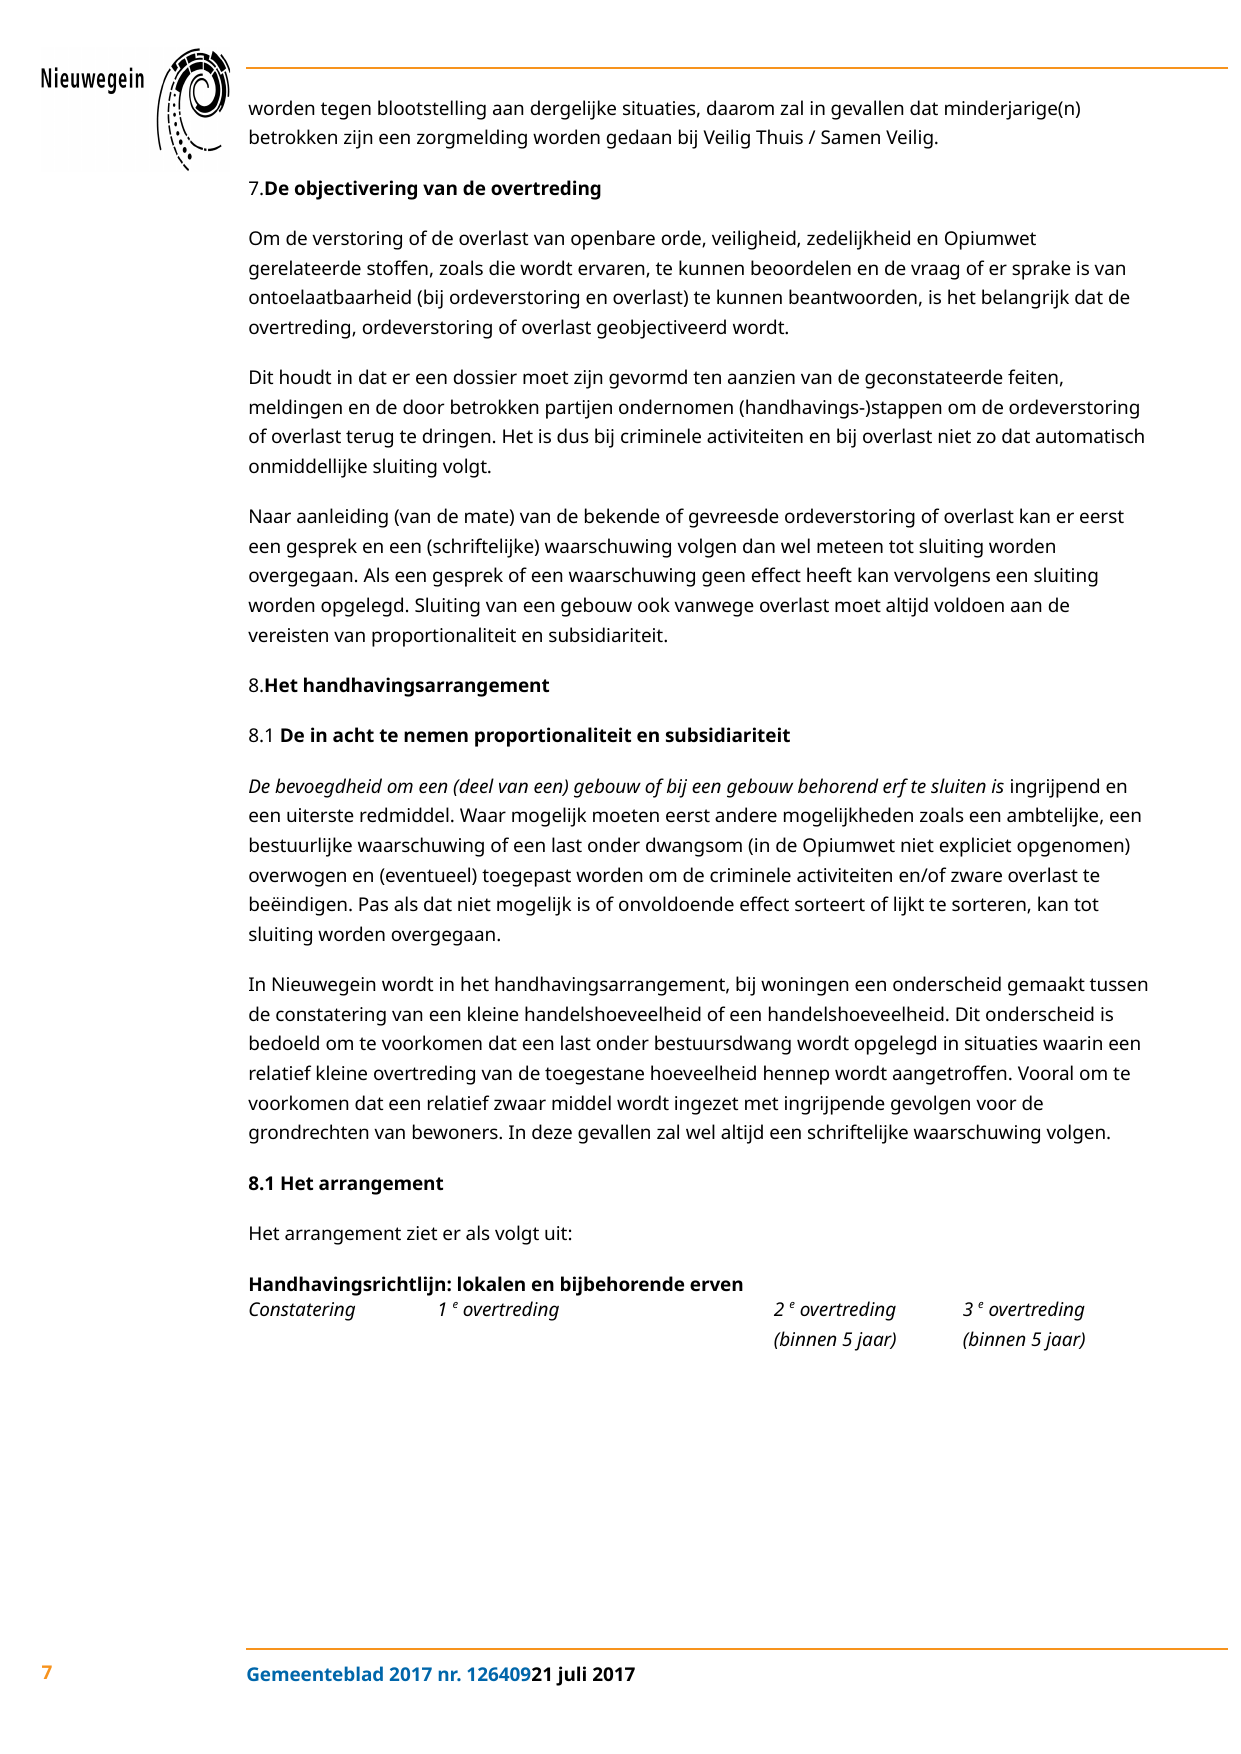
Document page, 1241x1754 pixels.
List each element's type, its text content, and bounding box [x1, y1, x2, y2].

table_cell 2 e overtreding (binnen 5 jaar) [774, 1296, 963, 1352]
text In Nieuwegein wordt in het handhavingsarrangement, bij woningen een onderscheid gemaakt tussen de constatering van een kleine handelshoeveelheid of een handelshoeveelheid. Dit onderscheid is bedoeld om te voorkomen dat een last onder bestuursdwang wordt opgelegd in situaties waarin een relatief kleine overtreding van de toegestane hoeveelheid hennep wordt aangetroffen. Vooral om te voorkomen dat een relatief zwaar middel wordt ingezet met ingrijpende gevolgen voor de grondrechten van bewoners. In deze gevallen zal wel altijd een schriftelijke waarschuwing volgen. [248, 971, 1152, 1145]
text De bevoegdheid om een (deel van een) gebouw of bij een gebouw behorend erf te sluiten is ingrijpend en een uiterste redmiddel. Waar mogelijk moeten eerst andere mogelijkheden zoals een ambtelijke, een bestuurlijke waarschuwing of een last onder dwangsom (in de Opiumwet niet expliciet opgenomen) overwogen en (eventueel) toegepast worden om de criminele activiteiten en/of zware overlast te beëindigen. Pas als dat niet mogelijk is of onvoldoende effect sorteert of lijkt te sorteren, kan tot sluiting worden overgegaan. [248, 773, 1152, 947]
text Naar aanleiding (van de mate) van de bekende of gevreesde ordeverstoring of overlast kan er eerst een gesprek en een (schriftelijke) waarschuwing volgen dan wel meteen tot sluiting worden overgegaan. Als een gesprek of een waarschuwing geen effect heeft kan vervolgens een sluiting worden opgelegd. Sluiting van een gebouw ook vanwege overlast moet altijd voldoen aan de vereisten van proportionaliteit en subsidiariteit. [248, 503, 1152, 648]
text 8.1 De in acht te nemen proportionaliteit en subsidiariteit [248, 723, 1152, 748]
text Dit houdt in dat er een dossier moet zijn gevormd ten aanzien van de geconstateerde feiten, meldingen en de door betrokken partijen ondernomen (handhavings-)stappen om de ordeverstoring of overlast terug te dringen. Het is dus bij criminele activiteiten en bij overlast niet zo dat automatisch onmiddellijke sluiting volgt. [248, 364, 1152, 479]
table_header Handhavingsrichtlijn: lokalen en bijbehorende erven [248, 1271, 1152, 1296]
table_cell Constatering [248, 1296, 437, 1352]
table_cell 1 e overtreding [437, 1296, 774, 1352]
text 8.1 Het arrangement [248, 1170, 1152, 1196]
text Het arrangement ziet er als volgt uit: [248, 1220, 1152, 1246]
text worden tegen blootstelling aan dergelijke situaties, daarom zal in gevallen dat minderjarige(n) betrokken zijn een zorgmelding worden gedaan bij Veilig Thuis / Samen Veilig. [248, 95, 1152, 150]
text 8.Het handhavingsarrangement [248, 672, 1152, 698]
table_cell 3 e overtreding (binnen 5 jaar) [963, 1296, 1152, 1352]
text 7.De objectivering van de overtreding [248, 175, 1152, 201]
picture [41, 47, 231, 172]
text Om de verstoring of de overlast van openbare orde, veiligheid, zedelijkheid en Opiumwet gerelateerde stoffen, zoals die wordt ervaren, te kunnen beoordelen en de vraag of er sprake is van ontoelaatbaarheid (bij ordeverstoring en overlast) te kunnen beantwoorden, is het belangrijk dat de overtreding, ordeverstoring of overlast geobjectiveerd wordt. [248, 225, 1152, 340]
